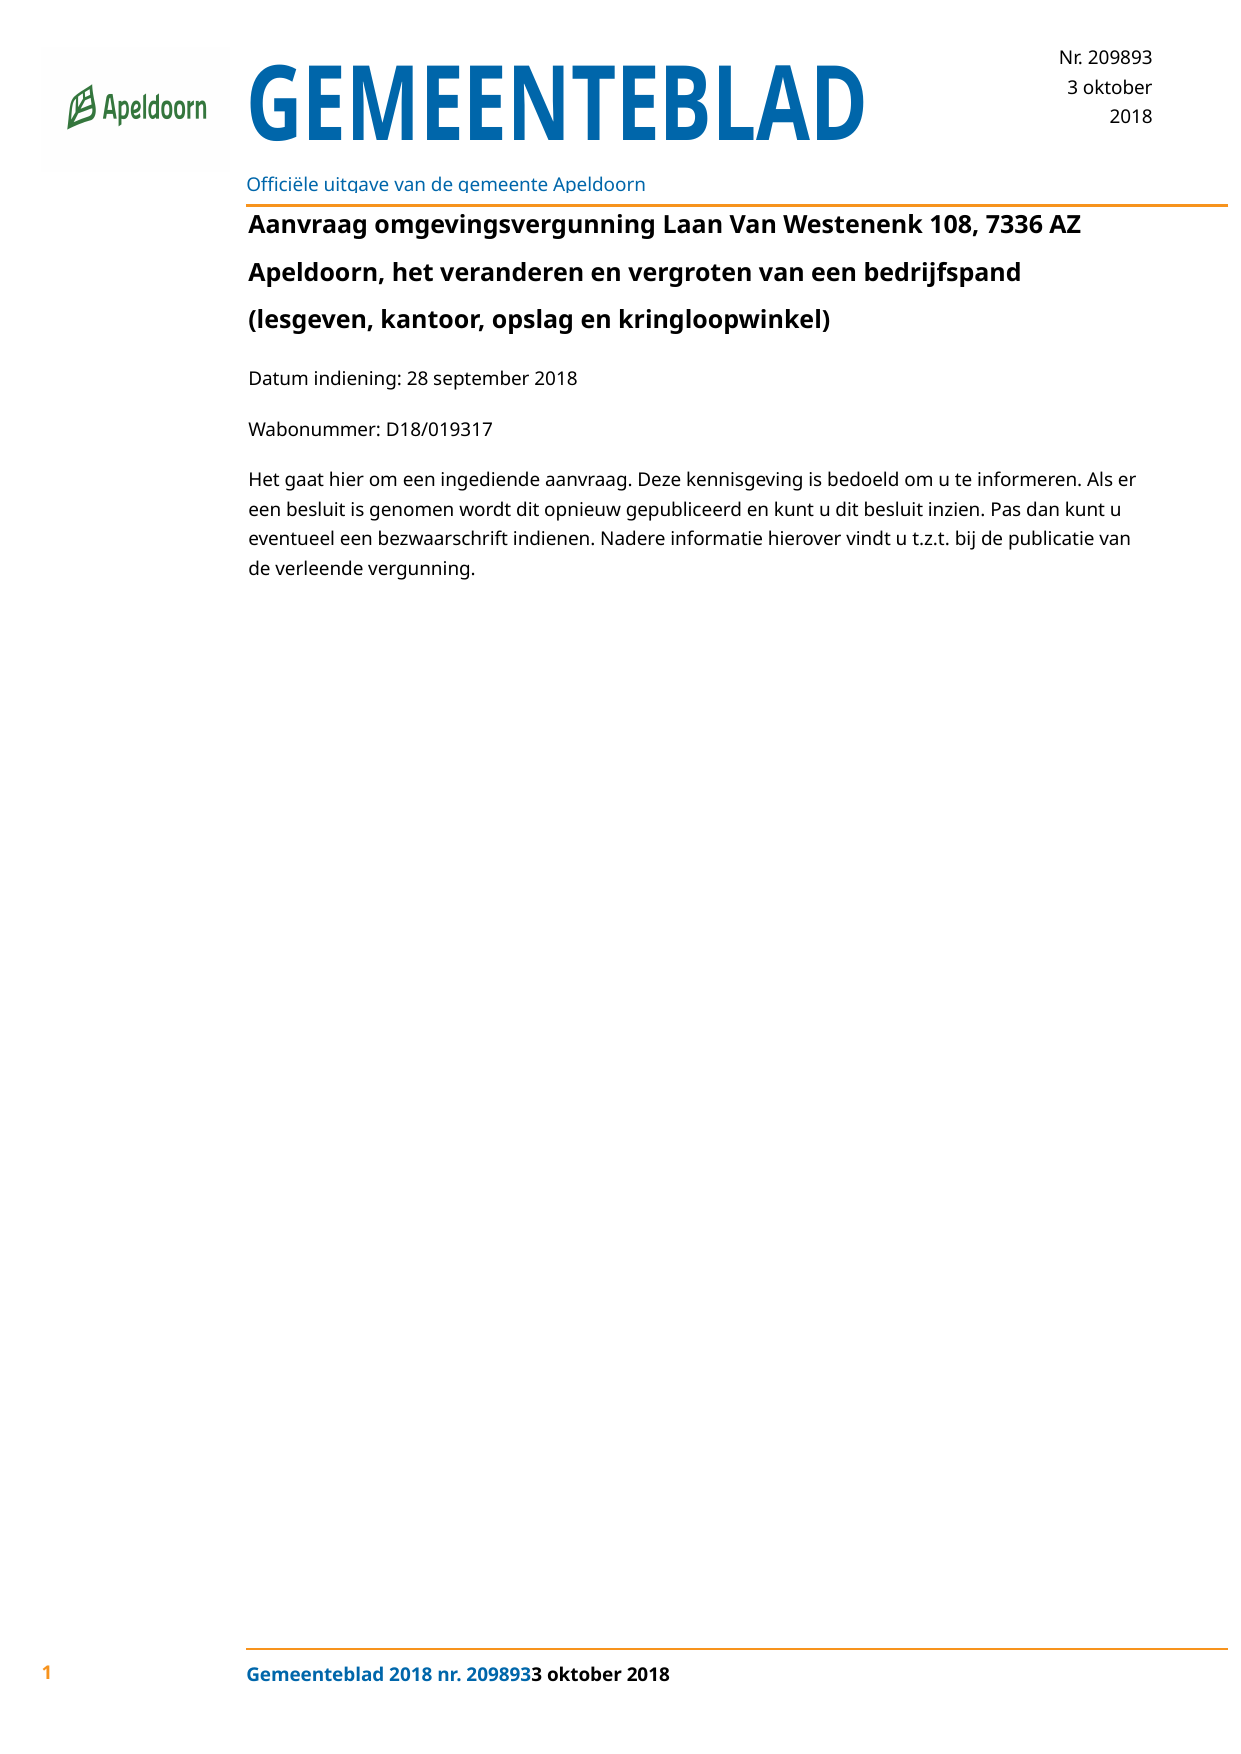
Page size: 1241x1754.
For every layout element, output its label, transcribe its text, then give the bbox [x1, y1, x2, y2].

text Het gaat hier om een ingediende aanvraag. Deze kennisgeving is bedoeld om u te informeren. Als er een besluit is genomen wordt dit opnieuw gepubliceerd en kunt u dit besluit inzien. Pas dan kunt u eventueel een bezwaarschrift indienen. Nadere informatie hierover vindt u t.z.t. bij de publicatie van de verleende vergunning. [248, 466, 1152, 581]
text Datum indiening: 28 september 2018 [248, 366, 1152, 391]
text Aanvraag omgevingsvergunning Laan Van Westenenk 108, 7336 AZ Apeldoorn, het veranderen en vergroten van een bedrijfspand (lesgeven, kantoor, opslag en kringloopwinkel) [248, 207, 1152, 336]
picture [41, 47, 231, 172]
text Wabonummer: D18/019317 [248, 416, 1152, 442]
